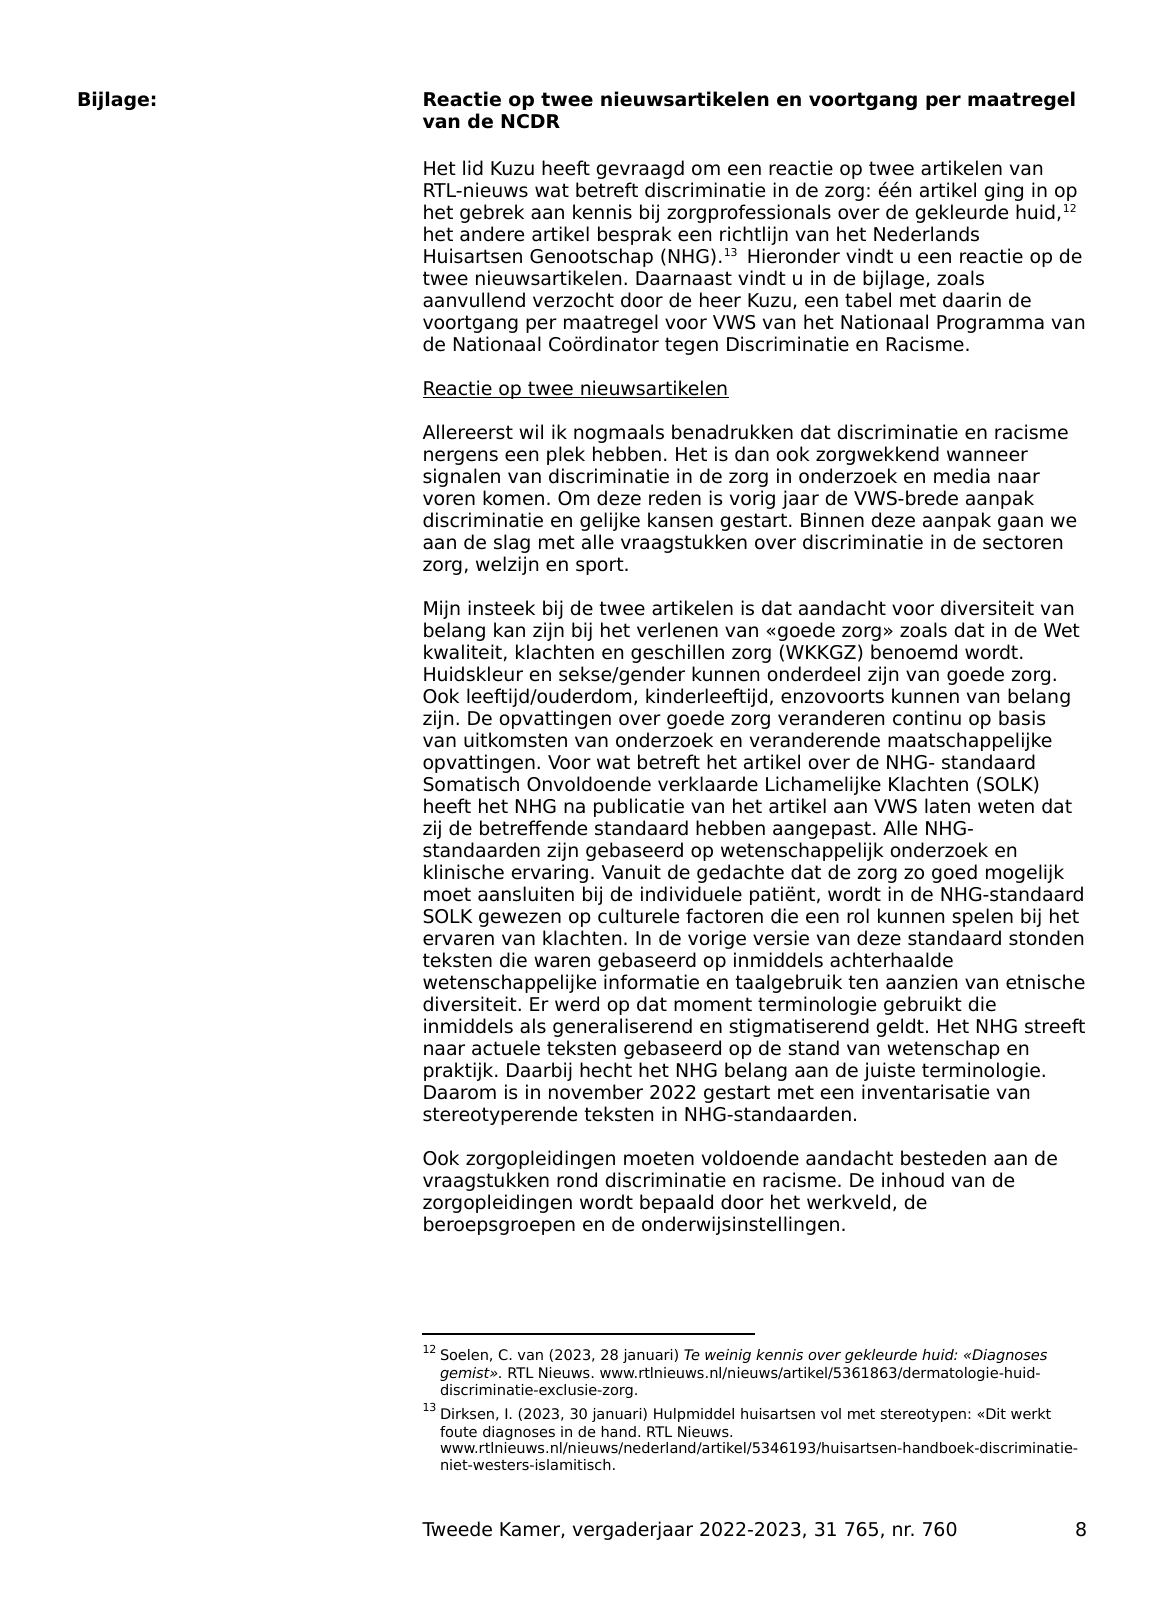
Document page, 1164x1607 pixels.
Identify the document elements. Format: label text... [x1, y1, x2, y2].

subtitle Reactie op twee nieuwsartikelen [422, 378, 1087, 400]
text Ook zorgopleidingen moeten voldoende aandacht besteden aan de vraagstukken rond discriminatie en racisme. De inhoud van de zorgopleidingen wordt bepaald door het werkveld, de beroepsgroepen en de onderwijsinstellingen. [422, 1148, 1087, 1236]
subtitle Bijlage: Reactie op twee nieuwsartikelen en voortgang per maatregel van de NCDR [77, 89, 1087, 133]
text Het lid Kuzu heeft gevraagd om een reactie op twee artikelen van RTL-nieuws wat betreft discriminatie in de zorg: één artikel ging in op het gebrek aan kennis bij zorgprofessionals over de gekleurde huid, het andere artikel besprak een richtlijn van het Nederlands Huisartsen Genootschap (NHG). Hieronder vindt u een reactie op de twee nieuwsartikelen. Daarnaast vindt u in de bijlage, zoals aanvullend verzocht door de heer Kuzu, een tabel met daarin de voortgang per maatregel voor VWS van het Nationaal Programma van de Nationaal Coördinator tegen Discriminatie en Racisme. [422, 158, 1087, 356]
text Mijn insteek bij de twee artikelen is dat aandacht voor diversiteit van belang kan zijn bij het verlenen van «goede zorg» zoals dat in de Wet kwaliteit, klachten en geschillen zorg (WKKGZ) benoemd wordt. Huidskleur en sekse/gender kunnen onderdeel zijn van goede zorg. Ook leeftijd/ouderdom, kinderleeftijd, enzovoorts kunnen van belang zijn. De opvattingen over goede zorg veranderen continu op basis van uitkomsten van onderzoek en veranderende maatschappelijke opvattingen. Voor wat betreft het artikel over de NHG- standaard Somatisch Onvoldoende verklaarde Lichamelijke Klachten (SOLK) heeft het NHG na publicatie van het artikel aan VWS laten weten dat zij de betreffende standaard hebben aangepast. Alle NHG-standaarden zijn gebaseerd op wetenschappelijk onderzoek en klinische ervaring. Vanuit de gedachte dat de zorg zo goed mogelijk moet aansluiten bij de individuele patiënt, wordt in de NHG-standaard SOLK gewezen op culturele factoren die een rol kunnen spelen bij het ervaren van klachten. In de vorige versie van deze standaard stonden teksten die waren gebaseerd op inmiddels achterhaalde wetenschappelijke informatie en taalgebruik ten aanzien van etnische diversiteit. Er werd op dat moment terminologie gebruikt die inmiddels als generaliserend en stigmatiserend geldt. Het NHG streeft naar actuele teksten gebaseerd op de stand van wetenschap en praktijk. Daarbij hecht het NHG belang aan de juiste terminologie. Daarom is in november 2022 gestart met een inventarisatie van stereotyperende teksten in NHG-standaarden. [422, 598, 1087, 1126]
text Dirksen, I. (2023, 30 januari) Hulpmiddel huisartsen vol met stereotypen: «Dit werkt foute diagnoses in de hand. RTL Nieuws. www.rtlnieuws.nl/nieuws/nederland/artikel/5346193/huisartsen-handboek-discriminatie-niet-westers-islamitisch. [422, 1402, 1087, 1474]
text Soelen, C. van (2023, 28 januari) Te weinig kennis over gekleurde huid: «Diagnoses gemist». RTL Nieuws. www.rtlnieuws.nl/nieuws/artikel/5361863/dermatologie-huid-discriminatie-exclusie-zorg. [422, 1343, 1087, 1399]
text Allereerst wil ik nogmaals benadrukken dat discriminatie en racisme nergens een plek hebben. Het is dan ook zorgwekkend wanneer signalen van discriminatie in de zorg in onderzoek en media naar voren komen. Om deze reden is vorig jaar de VWS-brede aanpak discriminatie en gelijke kansen gestart. Binnen deze aanpak gaan we aan de slag met alle vraagstukken over discriminatie in de sectoren zorg, welzijn en sport. [422, 422, 1087, 576]
